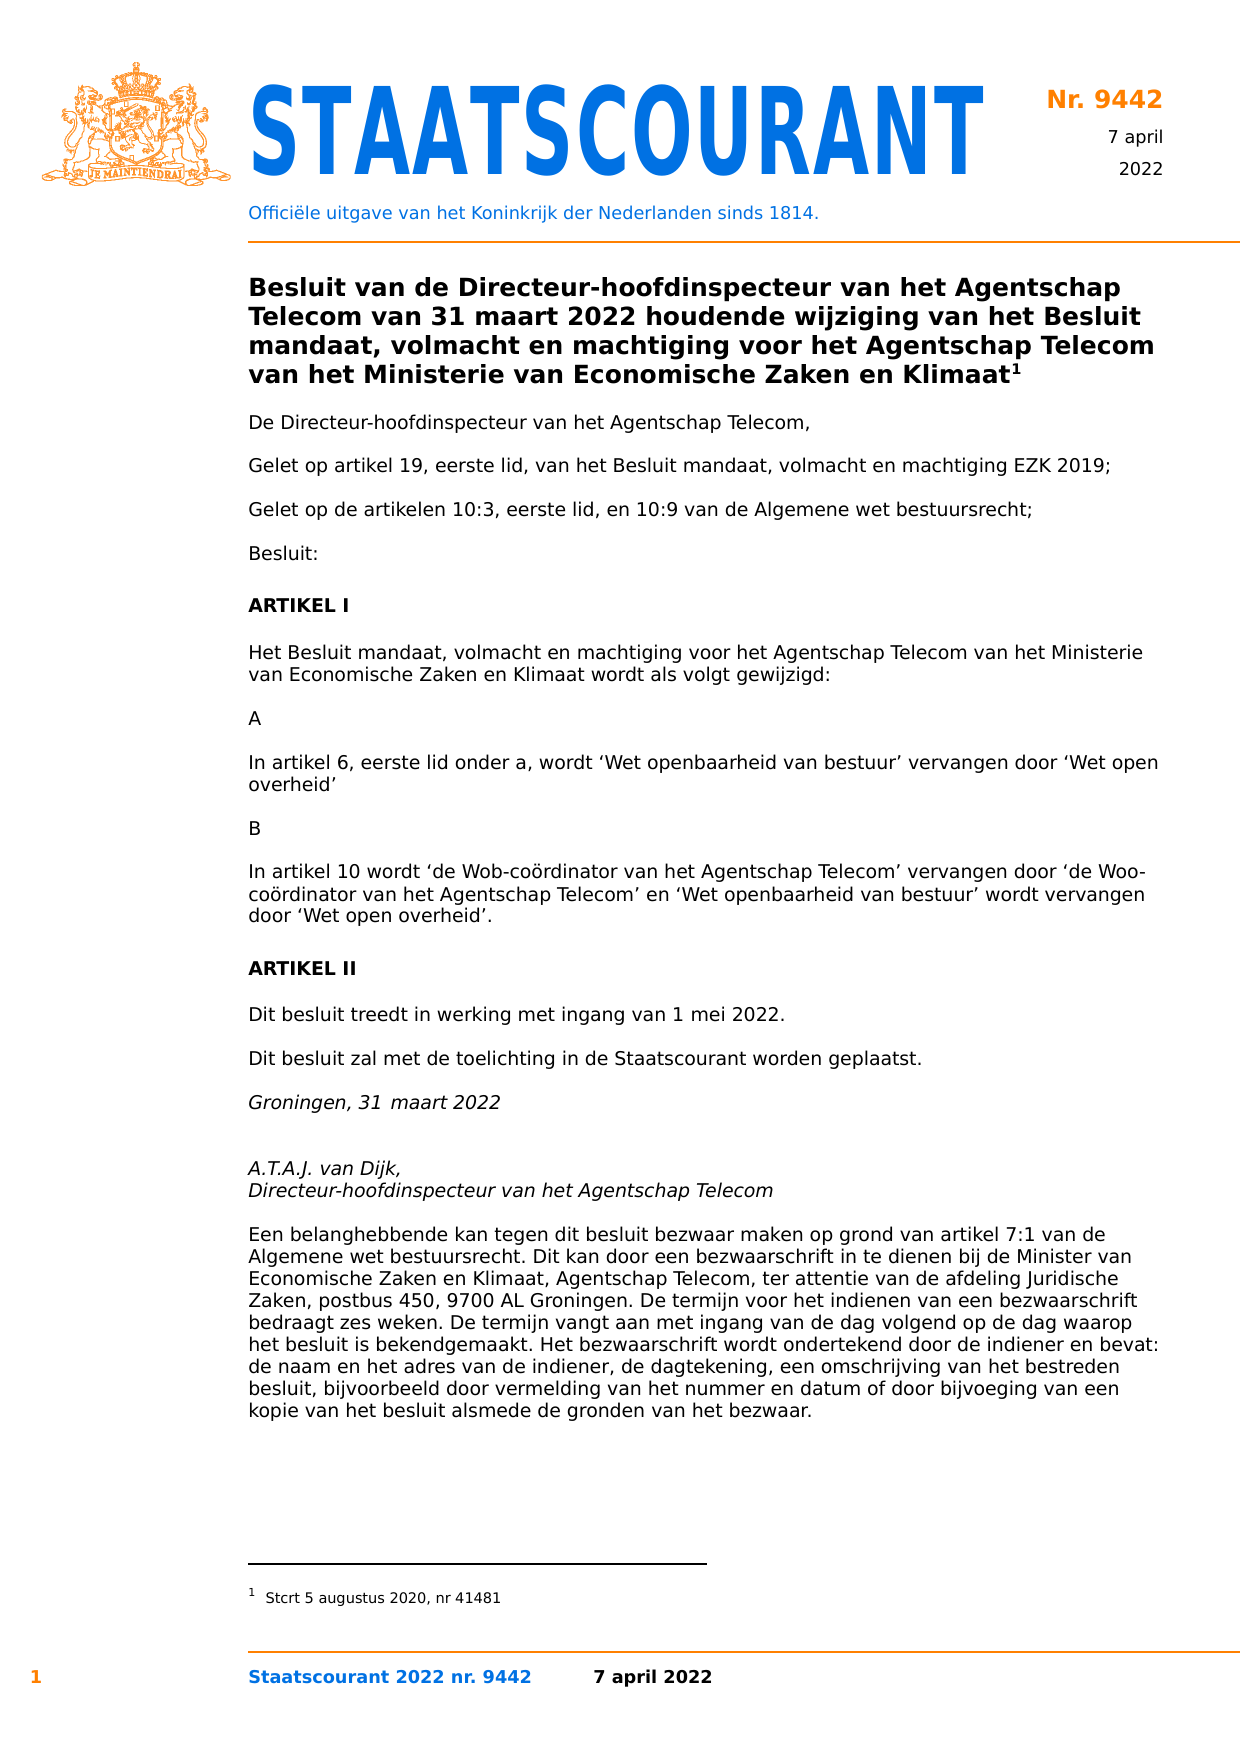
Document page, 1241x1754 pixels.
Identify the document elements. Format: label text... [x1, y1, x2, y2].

table_cell Officiële uitgave van het Koninkrijk der Nederlanden sinds 1814. [248, 203, 1240, 241]
text Gelet op de artikelen 10:3, eerste lid, en 10:9 van de Algemene wet bestuursrecht; [248, 499, 1163, 521]
table_header STAATSCOURANT [248, 62, 998, 203]
table_cell 2022 [998, 153, 1240, 203]
text In artikel 6, eerste lid onder a, wordt ‘Wet openbaarheid van bestuur’ vervangen door ‘Wet open overheid’ [248, 752, 1163, 796]
subtitle ARTIKEL II [248, 957, 1163, 979]
text A [248, 708, 1163, 730]
text Gelet op artikel 19, eerste lid, van het Besluit mandaat, volmacht en machtiging EZK 2019; [248, 455, 1163, 477]
table_header Nr. 9442 [998, 62, 1240, 121]
table_header [25, 62, 248, 241]
text Dit besluit zal met de toelichting in de Staatscourant worden geplaatst. [248, 1048, 1163, 1070]
text De Directeur-hoofdinspecteur van het Agentschap Telecom, [248, 412, 1163, 433]
text Dit besluit treedt in werking met ingang van 1 mei 2022. [248, 1004, 1163, 1026]
picture [41, 62, 231, 186]
table_cell 7 april [998, 121, 1240, 153]
text B [248, 818, 1163, 839]
subtitle ARTIKEL I [248, 595, 1163, 617]
text Het Besluit mandaat, volmacht en machtiging voor het Agentschap Telecom van het Ministerie van Economische Zaken en Klimaat wordt als volgt gewijzigd: [248, 642, 1163, 686]
text Stcrt 5 augustus 2020, nr 41481 [248, 1586, 1163, 1608]
text Besluit: [248, 543, 1163, 565]
text Groningen, 31 maart 2022 [248, 1092, 1163, 1114]
text Een belanghebbende kan tegen dit besluit bezwaar maken op grond van artikel 7:1 van de Algemene wet bestuursrecht. Dit kan door een bezwaarschrift in te dienen bij de Minister van Economische Zaken en Klimaat, Agentschap Telecom, ter attentie van de afdeling Juridische Zaken, postbus 450, 9700 AL Groningen. De termijn voor het indienen van een bezwaarschrift bedraagt zes weken. De termijn vangt aan met ingang van de dag volgend op de dag waarop het besluit is bekendgemaakt. Het bezwaarschrift wordt ondertekend door de indiener en bevat: de naam en het adres van de indiener, de dagtekening, een omschrijving van het bestreden besluit, bijvoorbeeld door vermelding van het nummer en datum of door bijvoeging van een kopie van het besluit alsmede de gronden van het bezwaar. [248, 1224, 1163, 1422]
subtitle Besluit van de Directeur-hoofdinspecteur van het Agentschap Telecom van 31 maart 2022 houdende wijziging van het Besluit mandaat, volmacht en machtiging voor het Agentschap Telecom van het Ministerie van Economische Zaken en Klimaat [248, 273, 1163, 390]
text A.T.A.J. van Dijk, Directeur-hoofdinspecteur van het Agentschap Telecom [248, 1136, 1163, 1202]
text In artikel 10 wordt ‘de Wob-coördinator van het Agentschap Telecom’ vervangen door ‘de Woo-coördinator van het Agentschap Telecom’ en ‘Wet openbaarheid van bestuur’ wordt vervangen door ‘Wet open overheid’. [248, 861, 1163, 927]
